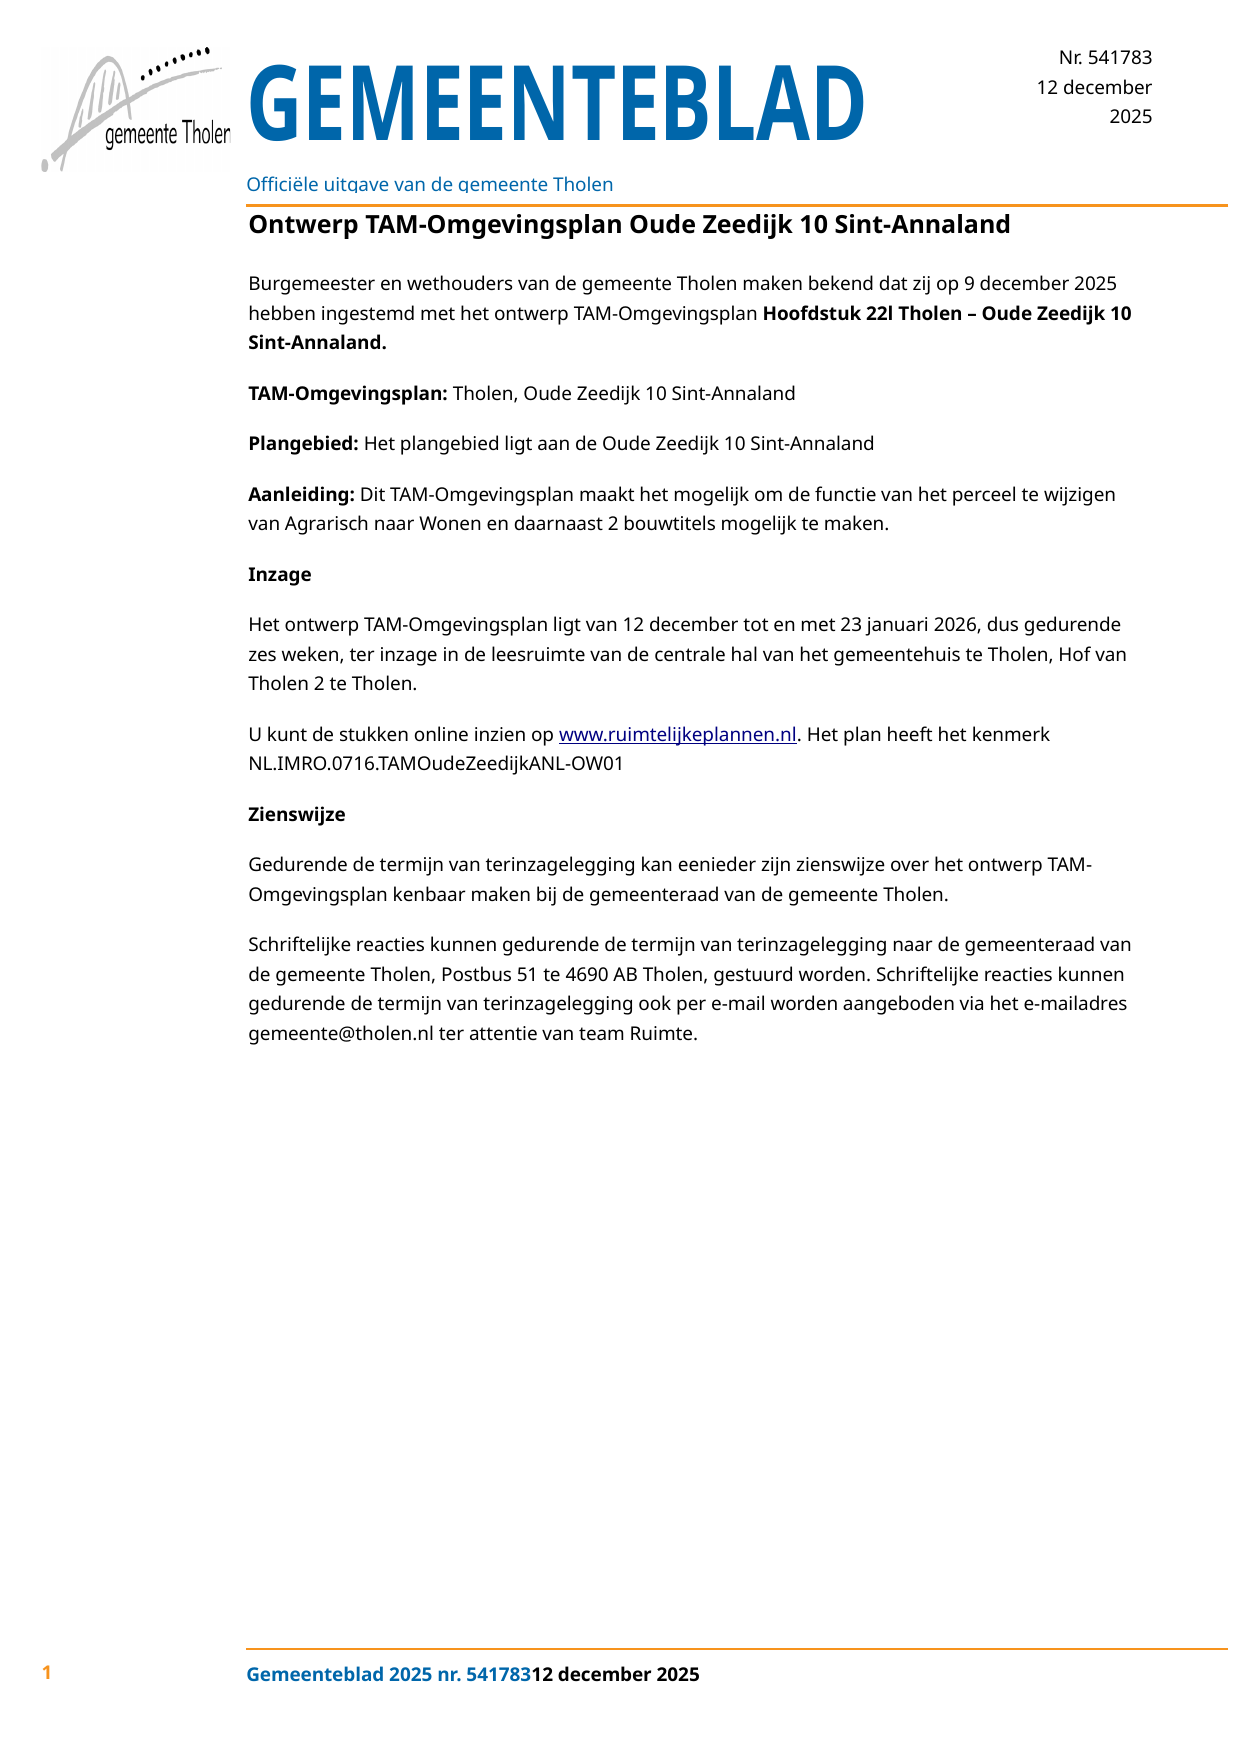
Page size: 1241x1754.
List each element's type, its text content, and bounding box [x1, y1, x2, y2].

text Zienswijze [248, 801, 1152, 826]
text Plangebied: Het plangebied ligt aan de Oude Zeedijk 10 Sint-Annaland [248, 430, 1152, 456]
text Ontwerp TAM-Omgevingsplan Oude Zeedijk 10 Sint-Annaland [248, 207, 1152, 241]
text Schriftelijke reacties kunnen gedurende de termijn van terinzagelegging naar de gemeenteraad van de gemeente Tholen, Postbus 51 te 4690 AB Tholen, gestuurd worden. Schriftelijke reacties kunnen gedurende de termijn van terinzagelegging ook per e-mail worden aangeboden via het e-mailadres gemeente@tholen.nl ter attentie van team Ruimte. [248, 931, 1152, 1046]
text TAM-Omgevingsplan: Tholen, Oude Zeedijk 10 Sint-Annaland [248, 380, 1152, 406]
text Het ontwerp TAM-Omgevingsplan ligt van 12 december tot en met 23 januari 2026, dus gedurende zes weken, ter inzage in de leesruimte van de centrale hal van het gemeentehuis te Tholen, Hof van Tholen 2 te Tholen. [248, 611, 1152, 696]
text Inzage [248, 561, 1152, 586]
text U kunt de stukken online inzien op www.ruimtelijkeplannen.nl. Het plan heeft het kenmerk NL.IMRO.0716.TAMOudeZeedijkANL-OW01 [248, 721, 1152, 776]
text Aanleiding: Dit TAM-Omgevingsplan maakt het mogelijk om de functie van het perceel te wijzigen van Agrarisch naar Wonen en daarnaast 2 bouwtitels mogelijk te maken. [248, 481, 1152, 536]
text Gedurende de termijn van terinzagelegging kan eenieder zijn zienswijze over het ontwerp TAM-Omgevingsplan kenbaar maken bij de gemeenteraad van de gemeente Tholen. [248, 851, 1152, 906]
picture [41, 47, 231, 172]
text Burgemeester en wethouders van de gemeente Tholen maken bekend dat zij op 9 december 2025 hebben ingestemd met het ontwerp TAM-Omgevingsplan Hoofdstuk 22l Tholen – Oude Zeedijk 10 Sint-Annaland. [248, 270, 1152, 355]
